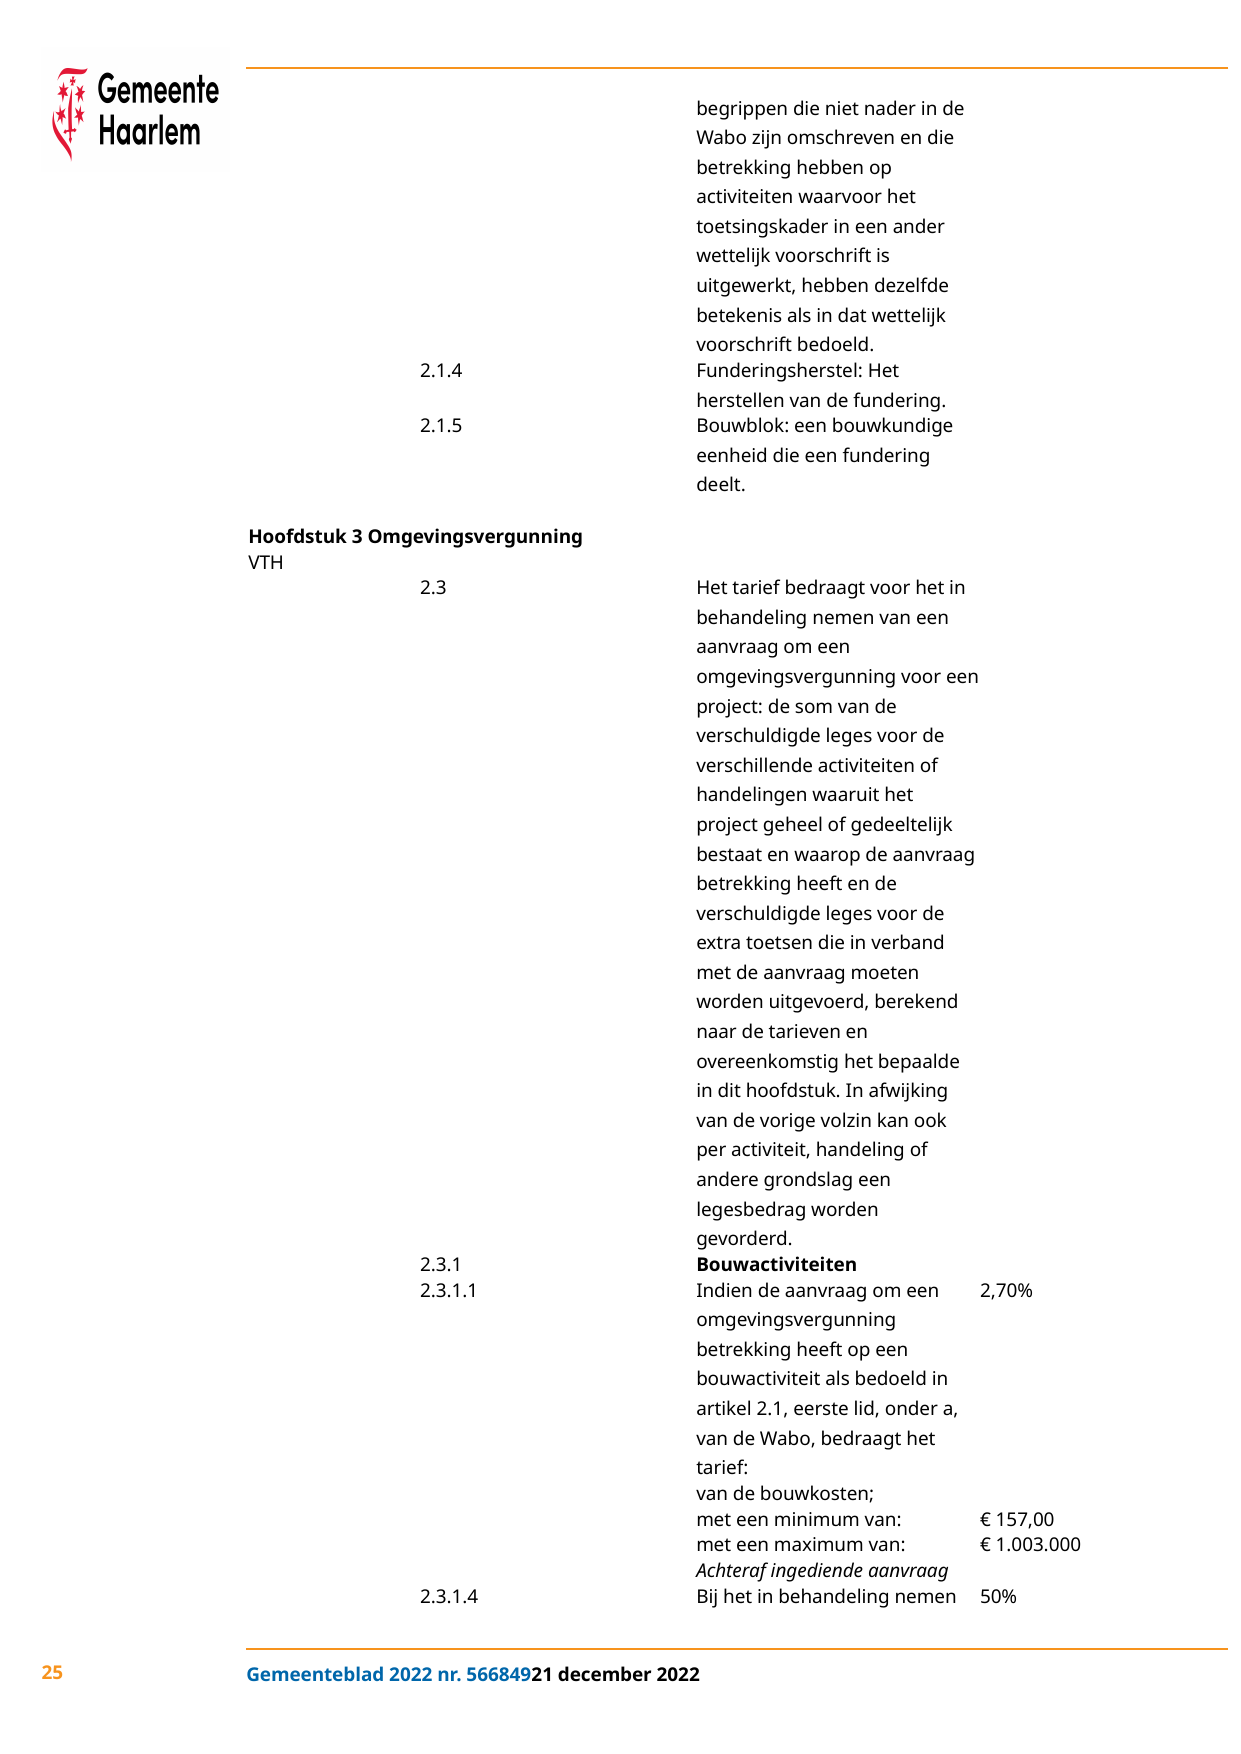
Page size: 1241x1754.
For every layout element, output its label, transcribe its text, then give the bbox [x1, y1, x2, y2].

table_cell [980, 1557, 1152, 1583]
table_cell [980, 498, 1152, 523]
table_cell [420, 95, 696, 357]
table_cell [980, 1480, 1152, 1506]
table_cell 50% [980, 1583, 1152, 1609]
table_cell [980, 549, 1152, 574]
picture [41, 47, 231, 172]
table_cell [980, 1251, 1152, 1277]
table_cell van de bouwkosten; [696, 1480, 980, 1506]
table_cell [980, 95, 1152, 357]
table_cell [420, 1557, 696, 1583]
table_cell Bouwactiviteiten [696, 1251, 980, 1277]
table_cell 2.3.1.1 [420, 1277, 696, 1480]
table_cell [420, 498, 696, 523]
table_cell [980, 575, 1152, 1251]
table_cell [980, 357, 1152, 412]
table_cell met een minimum van: [696, 1506, 980, 1532]
table_cell Indien de aanvraag om een omgevingsvergunning betrekking heeft op een bouwactiviteit als bedoeld in artikel 2.1, eerste lid, onder a, van de Wabo, bedraagt het tarief: [696, 1277, 980, 1480]
table_cell [696, 549, 980, 574]
table_cell [248, 1277, 420, 1480]
table_cell Het tarief bedraagt voor het in behandeling nemen van een aanvraag om een omgevingsvergunning voor een project: de som van de verschuldigde leges voor de verschillende activiteiten of handelingen waaruit het project geheel of gedeeltelijk bestaat en waarop de aanvraag betrekking heeft en de verschuldigde leges voor de extra toetsen die in verband met de aanvraag moeten worden uitgevoerd, berekend naar de tarieven en overeenkomstig het bepaalde in dit hoofdstuk. In afwijking van de vorige volzin kan ook per activiteit, handeling of andere grondslag een legesbedrag worden gevorderd. [696, 575, 980, 1251]
table_cell VTH [248, 549, 420, 574]
table_cell [248, 413, 420, 497]
table_cell [248, 498, 420, 523]
table_cell [248, 1506, 420, 1532]
table_cell 2.1.5 [420, 413, 696, 497]
table_cell 2.1.4 [420, 357, 696, 412]
table_cell Funderingsherstel: Het herstellen van de fundering. [696, 357, 980, 412]
table_cell 2.3 [420, 575, 696, 1251]
table_cell begrippen die niet nader in de Wabo zijn omschreven en die betrekking hebben op activiteiten waarvoor het toetsingskader in een ander wettelijk voorschrift is uitgewerkt, hebben dezelfde betekenis als in dat wettelijk voorschrift bedoeld. [696, 95, 980, 357]
table_cell 2,70% [980, 1277, 1152, 1480]
table_cell [420, 1532, 696, 1557]
table_cell 2.3.1.4 [420, 1583, 696, 1609]
table_cell € 157,00 [980, 1506, 1152, 1532]
table_cell met een maximum van: [696, 1532, 980, 1557]
table_cell 2.3.1 [420, 1251, 696, 1277]
table_cell [420, 549, 696, 574]
table_cell [420, 1506, 696, 1532]
table_cell [248, 1557, 420, 1583]
table_cell Achteraf ingediende aanvraag [696, 1557, 980, 1583]
table_cell [980, 413, 1152, 497]
table_cell [248, 95, 420, 357]
table_cell [248, 1583, 420, 1609]
table_cell € 1.003.000 [980, 1532, 1152, 1557]
table_cell [248, 575, 420, 1251]
table_cell Hoofdstuk 3 Omgevingsvergunning [248, 523, 1152, 549]
table_cell [248, 1532, 420, 1557]
table_cell Bij het in behandeling nemen [696, 1583, 980, 1609]
table_cell [696, 498, 980, 523]
table_cell [420, 1480, 696, 1506]
table_cell [248, 357, 420, 412]
table_cell [248, 1480, 420, 1506]
table_cell [248, 1251, 420, 1277]
table_cell Bouwblok: een bouwkundige eenheid die een fundering deelt. [696, 413, 980, 497]
